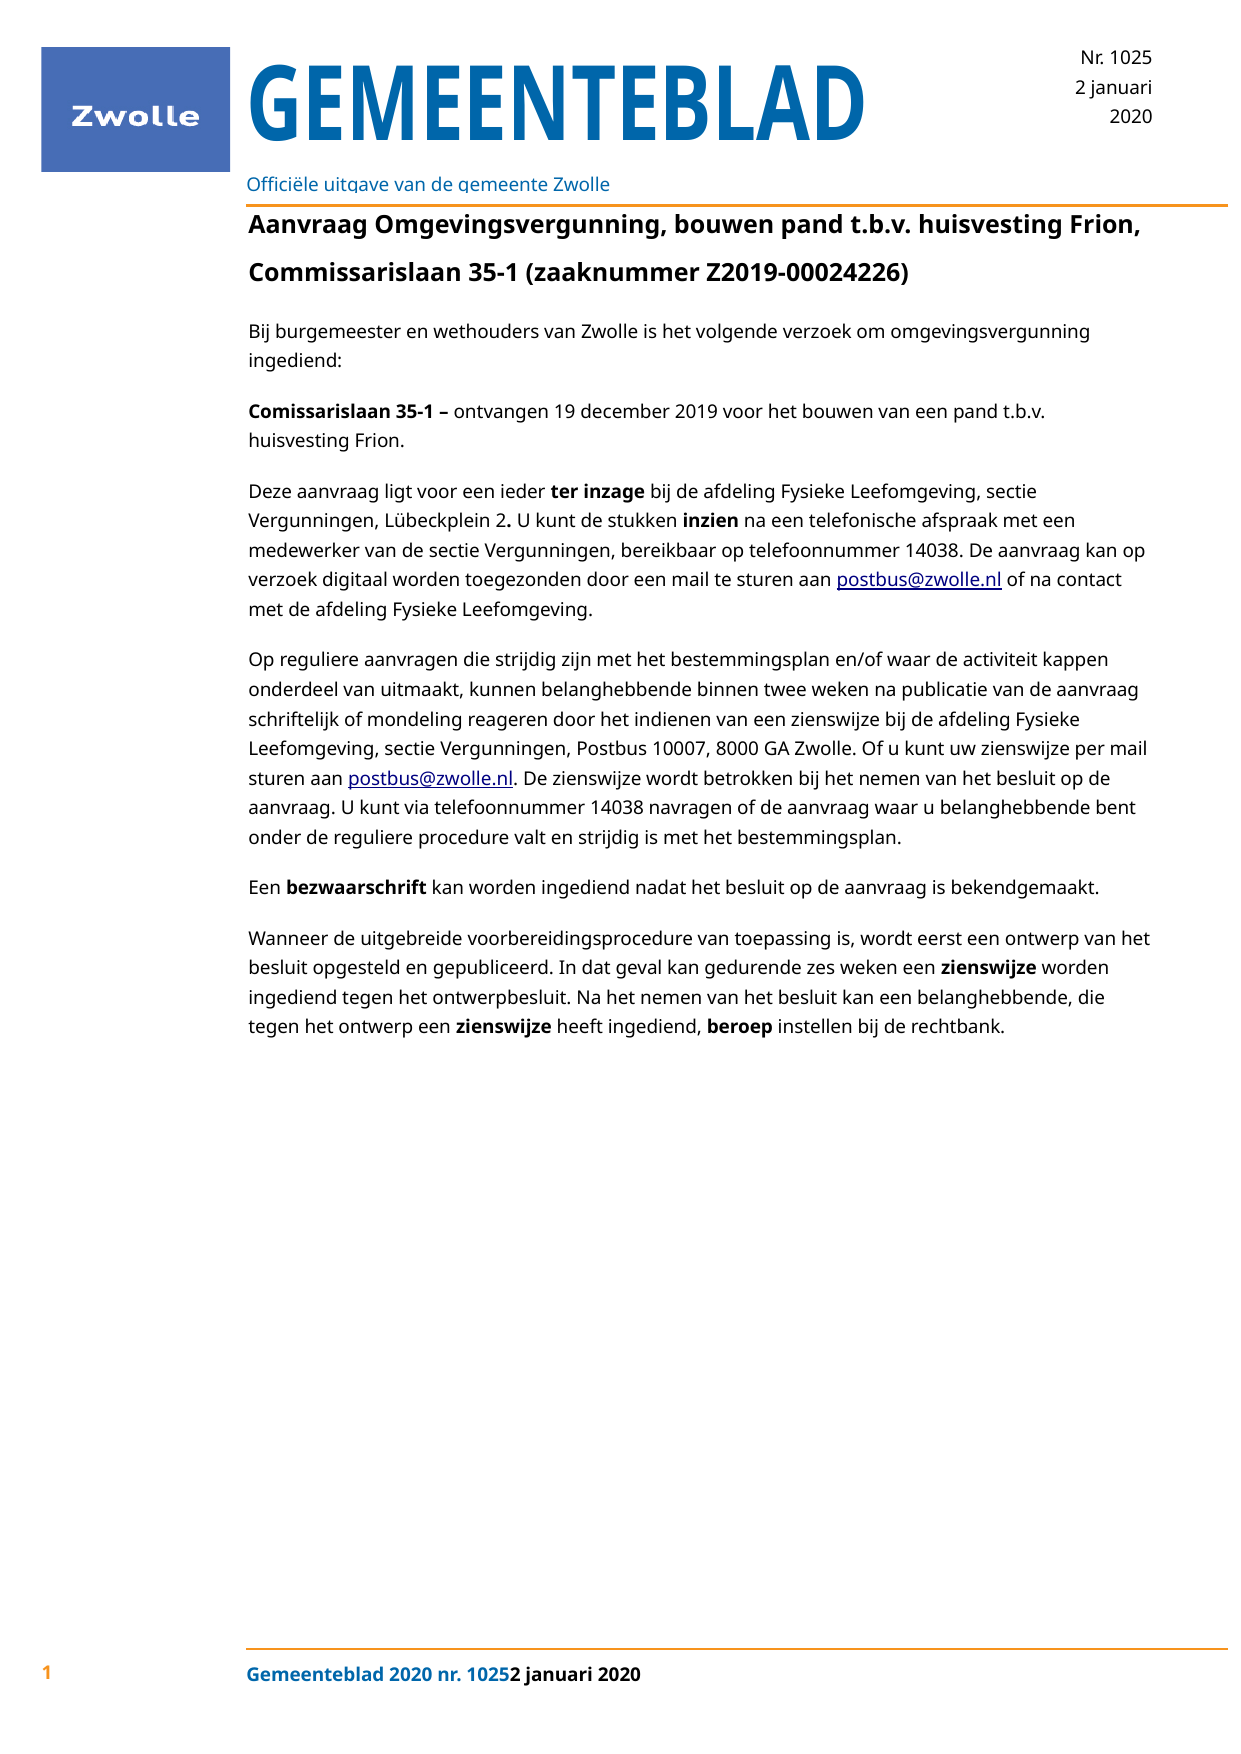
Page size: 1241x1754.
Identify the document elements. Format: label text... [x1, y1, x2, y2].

text Bij burgemeester en wethouders van Zwolle is het volgende verzoek om omgevingsvergunning ingediend: [248, 318, 1152, 373]
text Deze aanvraag ligt voor een ieder ter inzage bij de afdeling Fysieke Leefomgeving, sectie Vergunningen, Lübeckplein 2. U kunt de stukken inzien na een telefonische afspraak met een medewerker van de sectie Vergunningen, bereikbaar op telefoonnummer 14038. De aanvraag kan op verzoek digitaal worden toegezonden door een mail te sturen aan postbus@zwolle.nl of na contact met de afdeling Fysieke Leefomgeving. [248, 478, 1152, 622]
text Op reguliere aanvragen die strijdig zijn met het bestemmingsplan en/of waar de activiteit kappen onderdeel van uitmaakt, kunnen belanghebbende binnen twee weken na publicatie van de aanvraag schriftelijk of mondeling reageren door het indienen van een zienswijze bij de afdeling Fysieke Leefomgeving, sectie Vergunningen, Postbus 10007, 8000 GA Zwolle. Of u kunt uw zienswijze per mail sturen aan postbus@zwolle.nl. De zienswijze wordt betrokken bij het nemen van het besluit op de aanvraag. U kunt via telefoonnummer 14038 navragen of de aanvraag waar u belanghebbende bent onder de reguliere procedure valt en strijdig is met het bestemmingsplan. [248, 647, 1152, 850]
picture [41, 47, 231, 172]
text Een bezwaarschrift kan worden ingediend nadat het besluit op de aanvraag is bekendgemaakt. [248, 874, 1152, 900]
text Wanneer de uitgebreide voorbereidingsprocedure van toepassing is, wordt eerst een ontwerp van het besluit opgesteld en gepubliceerd. In dat geval kan gedurende zes weken een zienswijze worden ingediend tegen het ontwerpbesluit. Na het nemen van het besluit kan een belanghebbende, die tegen het ontwerp een zienswijze heeft ingediend, beroep instellen bij de rechtbank. [248, 925, 1152, 1039]
text Aanvraag Omgevingsvergunning, bouwen pand t.b.v. huisvesting Frion, Commissarislaan 35-1 (zaaknummer Z2019-00024226) [248, 207, 1152, 288]
text Comissarislaan 35-1 – ontvangen 19 december 2019 voor het bouwen van een pand t.b.v. huisvesting Frion. [248, 398, 1152, 453]
